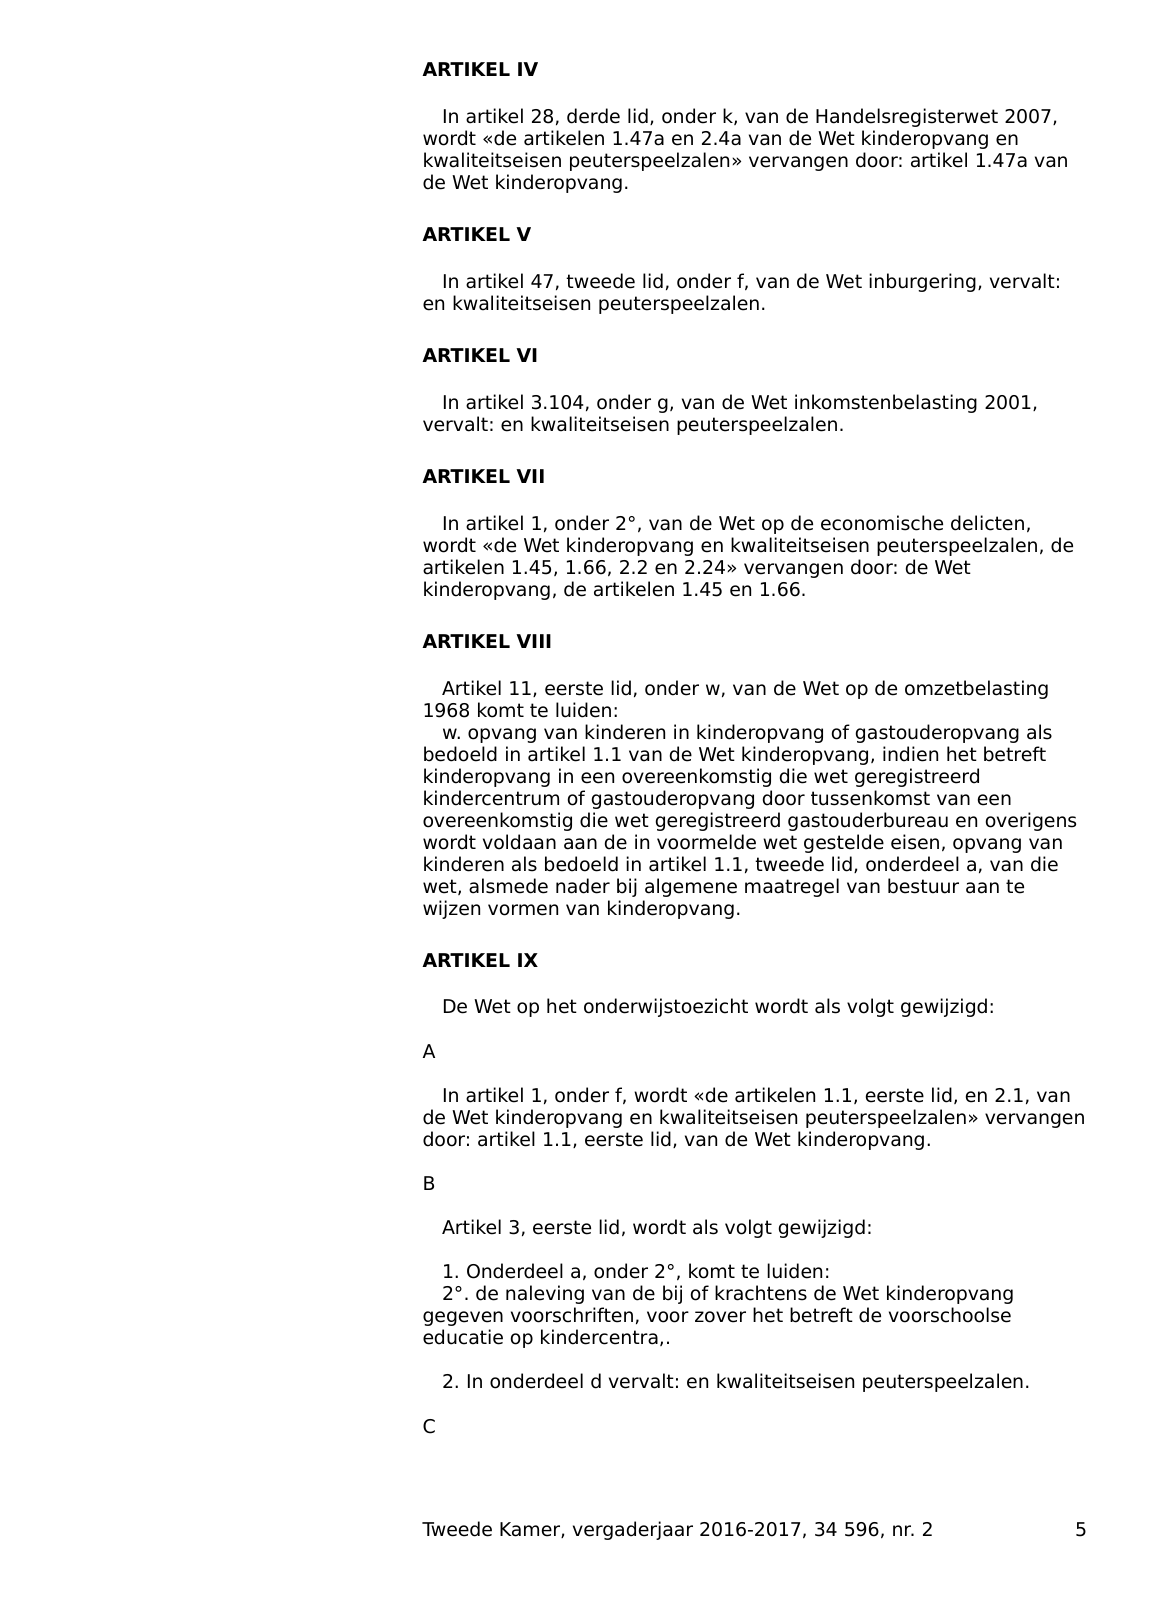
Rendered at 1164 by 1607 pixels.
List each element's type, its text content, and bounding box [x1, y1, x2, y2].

subtitle ARTIKEL VII [422, 466, 1087, 488]
subtitle ARTIKEL IV [422, 59, 1087, 81]
text In artikel 3.104, onder g, van de Wet inkomstenbelasting 2001, vervalt: en kwaliteitseisen peuterspeelzalen. [422, 392, 1087, 436]
text De Wet op het onderwijstoezicht wordt als volgt gewijzigd: [422, 996, 1087, 1018]
subtitle ARTIKEL VI [422, 345, 1087, 367]
subtitle ARTIKEL V [422, 224, 1087, 246]
text A [422, 1041, 1087, 1063]
text Artikel 3, eerste lid, wordt als volgt gewijzigd: [422, 1217, 1087, 1239]
subtitle ARTIKEL VIII [422, 631, 1087, 653]
subtitle ARTIKEL IX [422, 949, 1087, 971]
text In artikel 1, onder f, wordt «de artikelen 1.1, eerste lid, en 2.1, van de Wet kinderopvang en kwaliteitseisen peuterspeelzalen» vervangen door: artikel 1.1, eerste lid, van de Wet kinderopvang. [422, 1085, 1087, 1151]
text 1. Onderdeel a, onder 2°, komt te luiden: [422, 1261, 1087, 1283]
text In artikel 47, tweede lid, onder f, van de Wet inburgering, vervalt: en kwaliteitseisen peuterspeelzalen. [422, 271, 1087, 315]
text 2. In onderdeel d vervalt: en kwaliteitseisen peuterspeelzalen. [422, 1371, 1087, 1393]
text In artikel 1, onder 2°, van de Wet op de economische delicten, wordt «de Wet kinderopvang en kwaliteitseisen peuterspeelzalen, de artikelen 1.45, 1.66, 2.2 en 2.24» vervangen door: de Wet kinderopvang, de artikelen 1.45 en 1.66. [422, 513, 1087, 601]
text w. opvang van kinderen in kinderopvang of gastouderopvang als bedoeld in artikel 1.1 van de Wet kinderopvang, indien het betreft kinderopvang in een overeenkomstig die wet geregistreerd kindercentrum of gastouderopvang door tussenkomst van een overeenkomstig die wet geregistreerd gastouderbureau en overigens wordt voldaan aan de in voormelde wet gestelde eisen, opvang van kinderen als bedoeld in artikel 1.1, tweede lid, onderdeel a, van die wet, alsmede nader bij algemene maatregel van bestuur aan te wijzen vormen van kinderopvang. [422, 722, 1087, 919]
text C [422, 1416, 1087, 1437]
text Artikel 11, eerste lid, onder w, van de Wet op de omzetbelasting 1968 komt te luiden: [422, 678, 1087, 722]
text 2°. de naleving van de bij of krachtens de Wet kinderopvang gegeven voorschriften, voor zover het betreft de voorschoolse educatie op kindercentra,. [422, 1283, 1087, 1349]
text B [422, 1173, 1087, 1195]
text In artikel 28, derde lid, onder k, van de Handelsregisterwet 2007, wordt «de artikelen 1.47a en 2.4a van de Wet kinderopvang en kwaliteitseisen peuterspeelzalen» vervangen door: artikel 1.47a van de Wet kinderopvang. [422, 106, 1087, 194]
